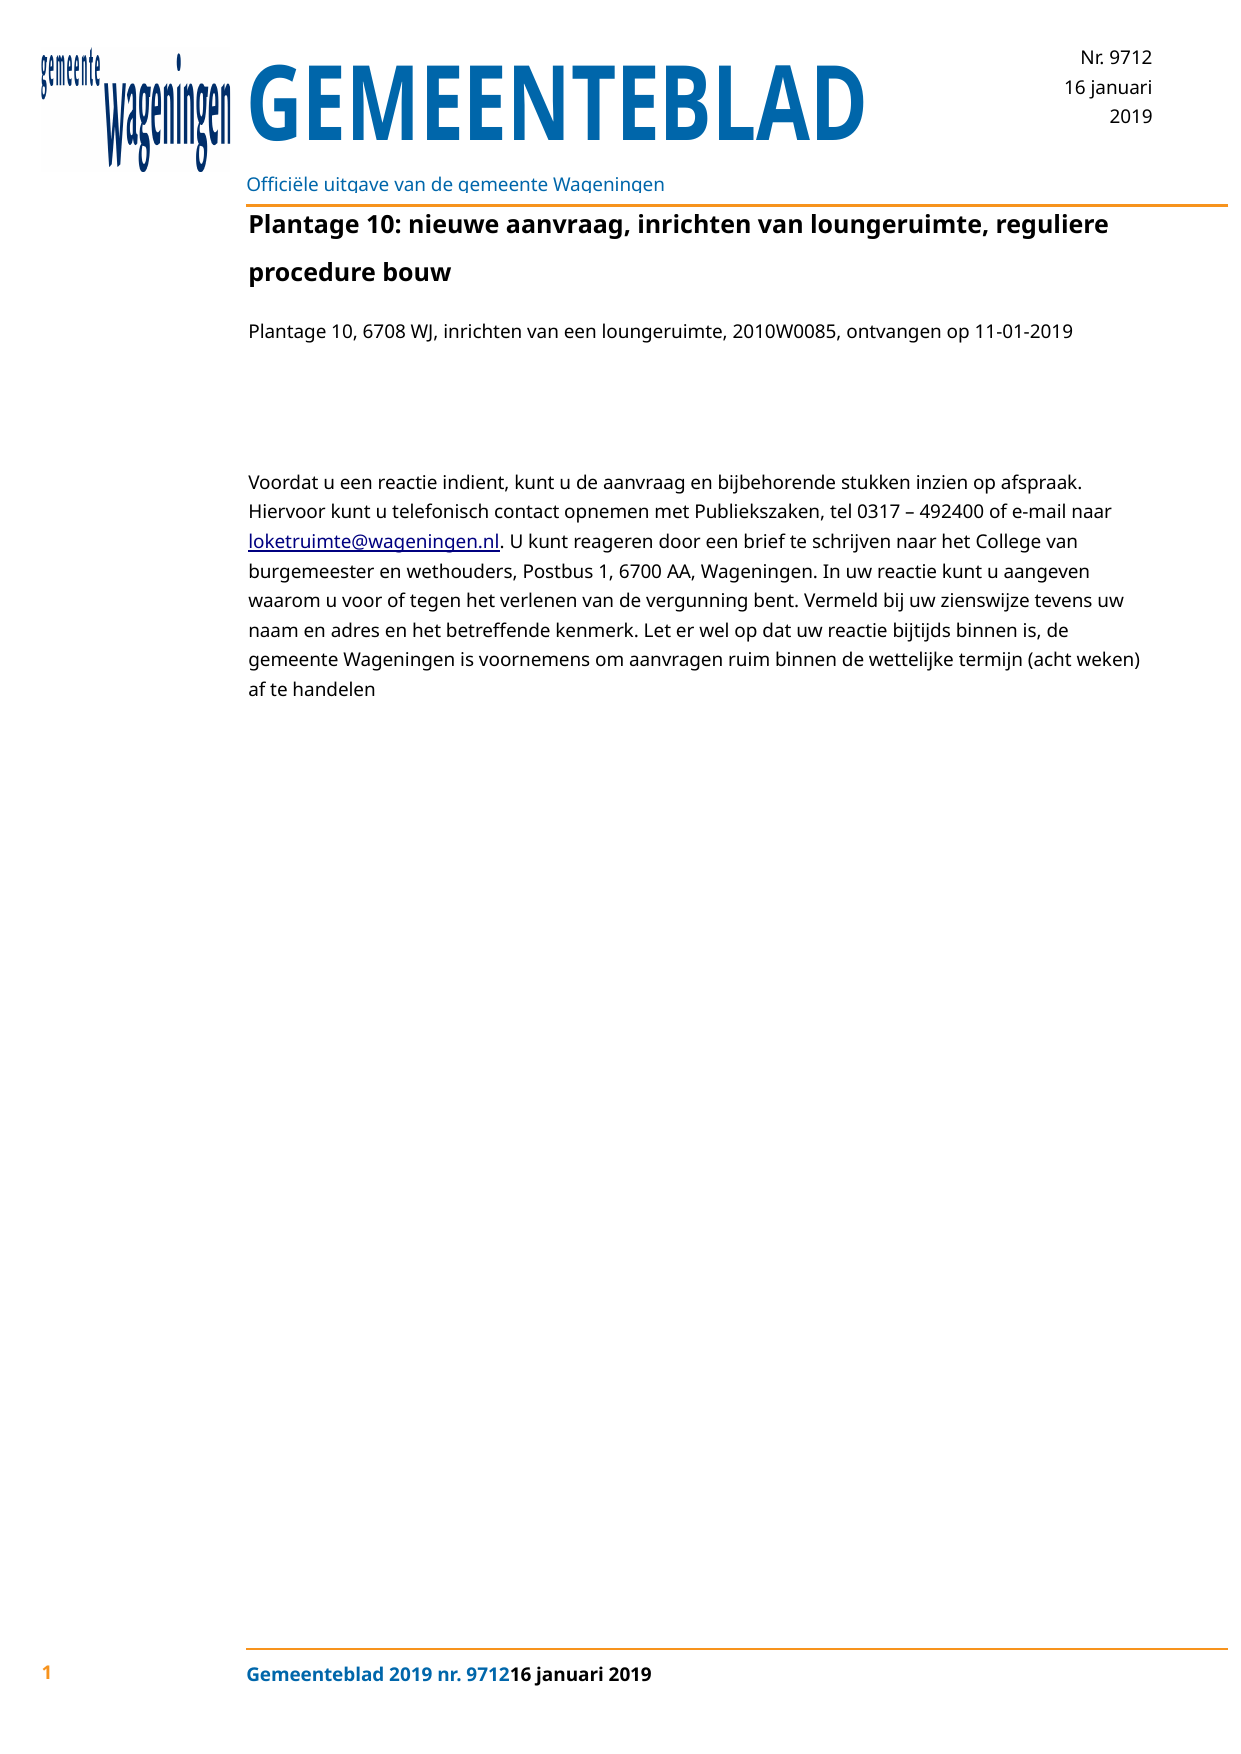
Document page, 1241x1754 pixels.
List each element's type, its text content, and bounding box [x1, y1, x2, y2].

text Voordat u een reactie indient, kunt u de aanvraag en bijbehorende stukken inzien op afspraak. Hiervoor kunt u telefonisch contact opnemen met Publiekszaken, tel 0317 – 492400 of e-mail naar loketruimte@wageningen.nl. U kunt reageren door een brief te schrijven naar het College van burgemeester en wethouders, Postbus 1, 6700 AA, Wageningen. In uw reactie kunt u aangeven waarom u voor of tegen het verlenen van de vergunning bent. Vermeld bij uw zienswijze tevens uw naam en adres en het betreffende kenmerk. Let er wel op dat uw reactie bijtijds binnen is, de gemeente Wageningen is voornemens om aanvragen ruim binnen de wettelijke termijn (acht weken) af te handelen [248, 469, 1152, 702]
picture [41, 47, 231, 172]
text Plantage 10, 6708 WJ, inrichten van een loungeruimte, 2010W0085, ontvangen op 11-01-2019 [248, 318, 1152, 344]
text Plantage 10: nieuwe aanvraag, inrichten van loungeruimte, reguliere procedure bouw [248, 207, 1152, 288]
